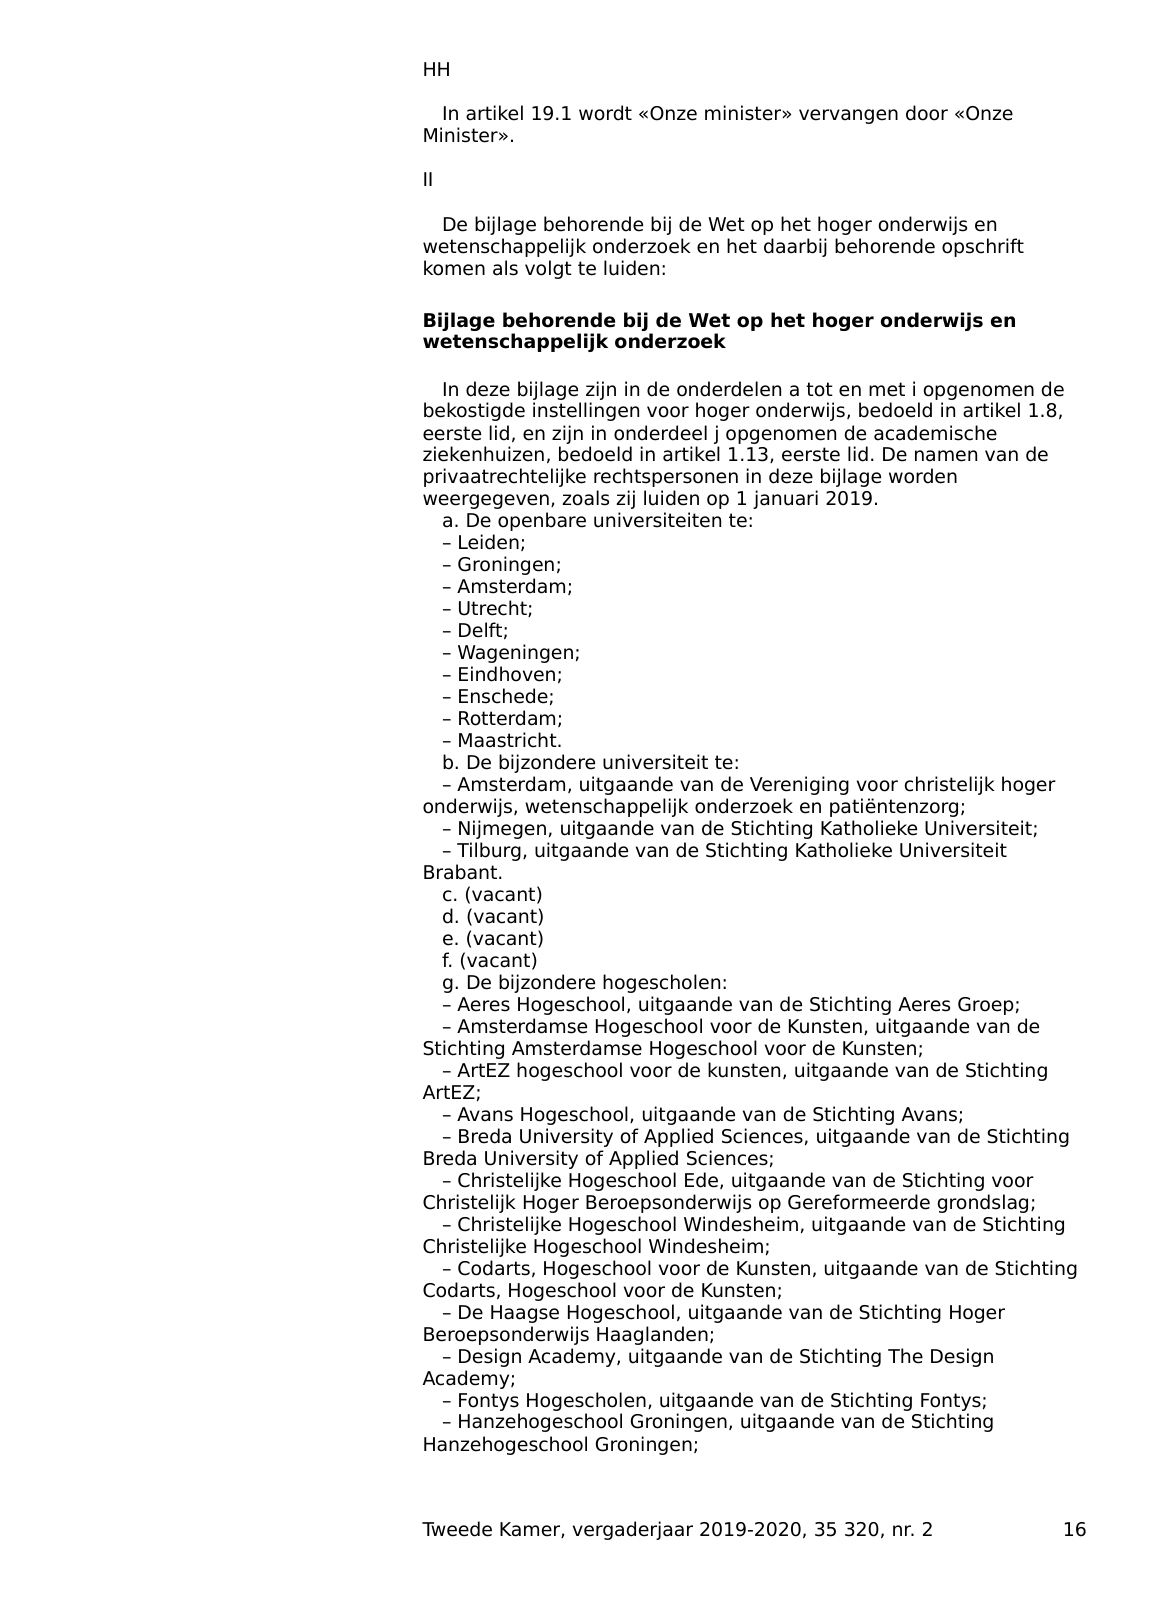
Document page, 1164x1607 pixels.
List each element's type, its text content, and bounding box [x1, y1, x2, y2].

text – Utrecht; [422, 598, 1087, 620]
text – Amsterdam; [422, 576, 1087, 598]
text – Leiden; [422, 532, 1087, 554]
text – Hanzehogeschool Groningen, uitgaande van de Stichting Hanzehogeschool Groningen; [422, 1411, 1087, 1455]
text e. (vacant) [422, 928, 1087, 950]
text – Eindhoven; [422, 664, 1087, 686]
text a. De openbare universiteiten te: [422, 510, 1087, 532]
text – Design Academy, uitgaande van de Stichting The Design Academy; [422, 1346, 1087, 1389]
text – Nijmegen, uitgaande van de Stichting Katholieke Universiteit; [422, 818, 1087, 840]
text – Breda University of Applied Sciences, uitgaande van de Stichting Breda University of Applied Sciences; [422, 1126, 1087, 1170]
text – Delft; [422, 620, 1087, 642]
text d. (vacant) [422, 906, 1087, 928]
text – Rotterdam; [422, 708, 1087, 730]
text – Wageningen; [422, 642, 1087, 664]
text – Aeres Hogeschool, uitgaande van de Stichting Aeres Groep; [422, 994, 1087, 1016]
text c. (vacant) [422, 884, 1087, 906]
text – Enschede; [422, 686, 1087, 708]
text – Christelijke Hogeschool Windesheim, uitgaande van de Stichting Christelijke Hogeschool Windesheim; [422, 1214, 1087, 1258]
text II [422, 169, 1087, 191]
text HH [422, 59, 1087, 81]
text In artikel 19.1 wordt «Onze minister» vervangen door «Onze Minister». [422, 103, 1087, 147]
text g. De bijzondere hogescholen: [422, 972, 1087, 994]
text – Fontys Hogescholen, uitgaande van de Stichting Fontys; [422, 1389, 1087, 1411]
text De bijlage behorende bij de Wet op het hoger onderwijs en wetenschappelijk onderzoek en het daarbij behorende opschrift komen als volgt te luiden: [422, 213, 1087, 279]
text – Christelijke Hogeschool Ede, uitgaande van de Stichting voor Christelijk Hoger Beroepsonderwijs op Gereformeerde grondslag; [422, 1170, 1087, 1214]
text – ArtEZ hogeschool voor de kunsten, uitgaande van de Stichting ArtEZ; [422, 1060, 1087, 1104]
text – Amsterdam, uitgaande van de Vereniging voor christelijk hoger onderwijs, wetenschappelijk onderzoek en patiëntenzorg; [422, 774, 1087, 818]
text – Groningen; [422, 554, 1087, 576]
text b. De bijzondere universiteit te: [422, 752, 1087, 774]
text f. (vacant) [422, 950, 1087, 972]
text – Avans Hogeschool, uitgaande van de Stichting Avans; [422, 1104, 1087, 1126]
subtitle Bijlage behorende bij de Wet op het hoger onderwijs en wetenschappelijk onderzoek [422, 309, 1087, 353]
text In deze bijlage zijn in de onderdelen a tot en met i opgenomen de bekostigde instellingen voor hoger onderwijs, bedoeld in artikel 1.8, eerste lid, en zijn in onderdeel j opgenomen de academische ziekenhuizen, bedoeld in artikel 1.13, eerste lid. De namen van de privaatrechtelijke rechtspersonen in deze bijlage worden weergegeven, zoals zij luiden op 1 januari 2019. [422, 378, 1087, 510]
text – Codarts, Hogeschool voor de Kunsten, uitgaande van de Stichting Codarts, Hogeschool voor de Kunsten; [422, 1258, 1087, 1302]
text – Tilburg, uitgaande van de Stichting Katholieke Universiteit Brabant. [422, 840, 1087, 884]
text – Maastricht. [422, 730, 1087, 752]
text – Amsterdamse Hogeschool voor de Kunsten, uitgaande van de Stichting Amsterdamse Hogeschool voor de Kunsten; [422, 1016, 1087, 1060]
text – De Haagse Hogeschool, uitgaande van de Stichting Hoger Beroepsonderwijs Haaglanden; [422, 1302, 1087, 1346]
